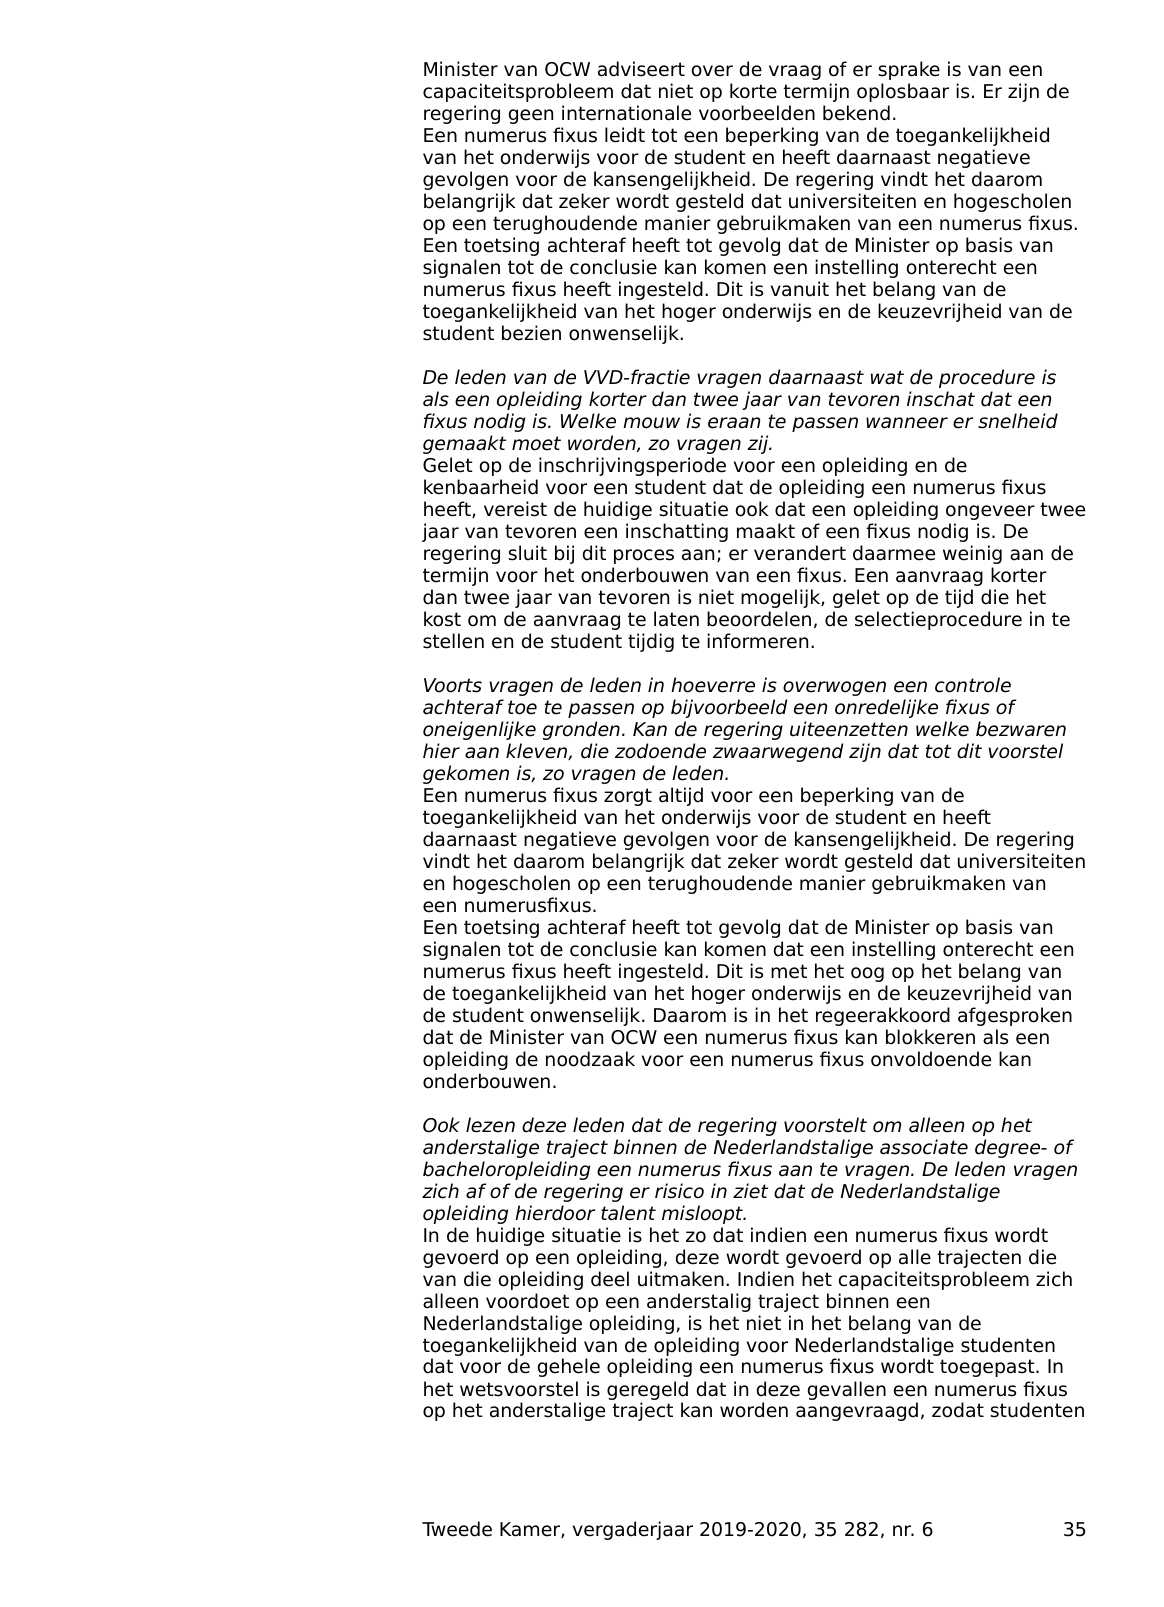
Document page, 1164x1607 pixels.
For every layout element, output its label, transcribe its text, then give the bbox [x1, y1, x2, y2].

text Een toetsing achteraf heeft tot gevolg dat de Minister op basis van signalen tot de conclusie kan komen een instelling onterecht een numerus fixus heeft ingesteld. Dit is vanuit het belang van de toegankelijkheid van het hoger onderwijs en de keuzevrijheid van de student bezien onwenselijk. [422, 235, 1087, 345]
text Een numerus fixus zorgt altijd voor een beperking van de toegankelijkheid van het onderwijs voor de student en heeft daarnaast negatieve gevolgen voor de kansengelijkheid. De regering vindt het daarom belangrijk dat zeker wordt gesteld dat universiteiten en hogescholen op een terughoudende manier gebruikmaken van een numerusfixus. [422, 785, 1087, 917]
text Ook lezen deze leden dat de regering voorstelt om alleen op het anderstalige traject binnen de Nederlandstalige associate degree- of bacheloropleiding een numerus fixus aan te vragen. De leden vragen zich af of de regering er risico in ziet dat de Nederlandstalige opleiding hierdoor talent misloopt. [422, 1115, 1087, 1224]
text De leden van de VVD-fractie vragen daarnaast wat de procedure is als een opleiding korter dan twee jaar van tevoren inschat dat een fixus nodig is. Welke mouw is eraan te passen wanneer er snelheid gemaakt moet worden, zo vragen zij. [422, 367, 1087, 455]
text Een numerus fixus leidt tot een beperking van de toegankelijkheid van het onderwijs voor de student en heeft daarnaast negatieve gevolgen voor de kansengelijkheid. De regering vindt het daarom belangrijk dat zeker wordt gesteld dat universiteiten en hogescholen op een terughoudende manier gebruikmaken van een numerus fixus. [422, 125, 1087, 235]
text In de huidige situatie is het zo dat indien een numerus fixus wordt gevoerd op een opleiding, deze wordt gevoerd op alle trajecten die van die opleiding deel uitmaken. Indien het capaciteitsprobleem zich alleen voordoet op een anderstalig traject binnen een Nederlandstalige opleiding, is het niet in het belang van de toegankelijkheid van de opleiding voor Nederlandstalige studenten dat voor de gehele opleiding een numerus fixus wordt toegepast. In het wetsvoorstel is geregeld dat in deze gevallen een numerus fixus op het anderstalige traject kan worden aangevraagd, zodat studenten [422, 1224, 1087, 1422]
text Voorts vragen de leden in hoeverre is overwogen een controle achteraf toe te passen op bijvoorbeeld een onredelijke fixus of oneigenlijke gronden. Kan de regering uiteenzetten welke bezwaren hier aan kleven, die zodoende zwaarwegend zijn dat tot dit voorstel gekomen is, zo vragen de leden. [422, 675, 1087, 785]
text Minister van OCW adviseert over de vraag of er sprake is van een capaciteitsprobleem dat niet op korte termijn oplosbaar is. Er zijn de regering geen internationale voorbeelden bekend. [422, 59, 1087, 125]
text Gelet op de inschrijvingsperiode voor een opleiding en de kenbaarheid voor een student dat de opleiding een numerus fixus heeft, vereist de huidige situatie ook dat een opleiding ongeveer twee jaar van tevoren een inschatting maakt of een fixus nodig is. De regering sluit bij dit proces aan; er verandert daarmee weinig aan de termijn voor het onderbouwen van een fixus. Een aanvraag korter dan twee jaar van tevoren is niet mogelijk, gelet op de tijd die het kost om de aanvraag te laten beoordelen, de selectieprocedure in te stellen en de student tijdig te informeren. [422, 455, 1087, 653]
text Een toetsing achteraf heeft tot gevolg dat de Minister op basis van signalen tot de conclusie kan komen dat een instelling onterecht een numerus fixus heeft ingesteld. Dit is met het oog op het belang van de toegankelijkheid van het hoger onderwijs en de keuzevrijheid van de student onwenselijk. Daarom is in het regeerakkoord afgesproken dat de Minister van OCW een numerus fixus kan blokkeren als een opleiding de noodzaak voor een numerus fixus onvoldoende kan onderbouwen. [422, 917, 1087, 1092]
